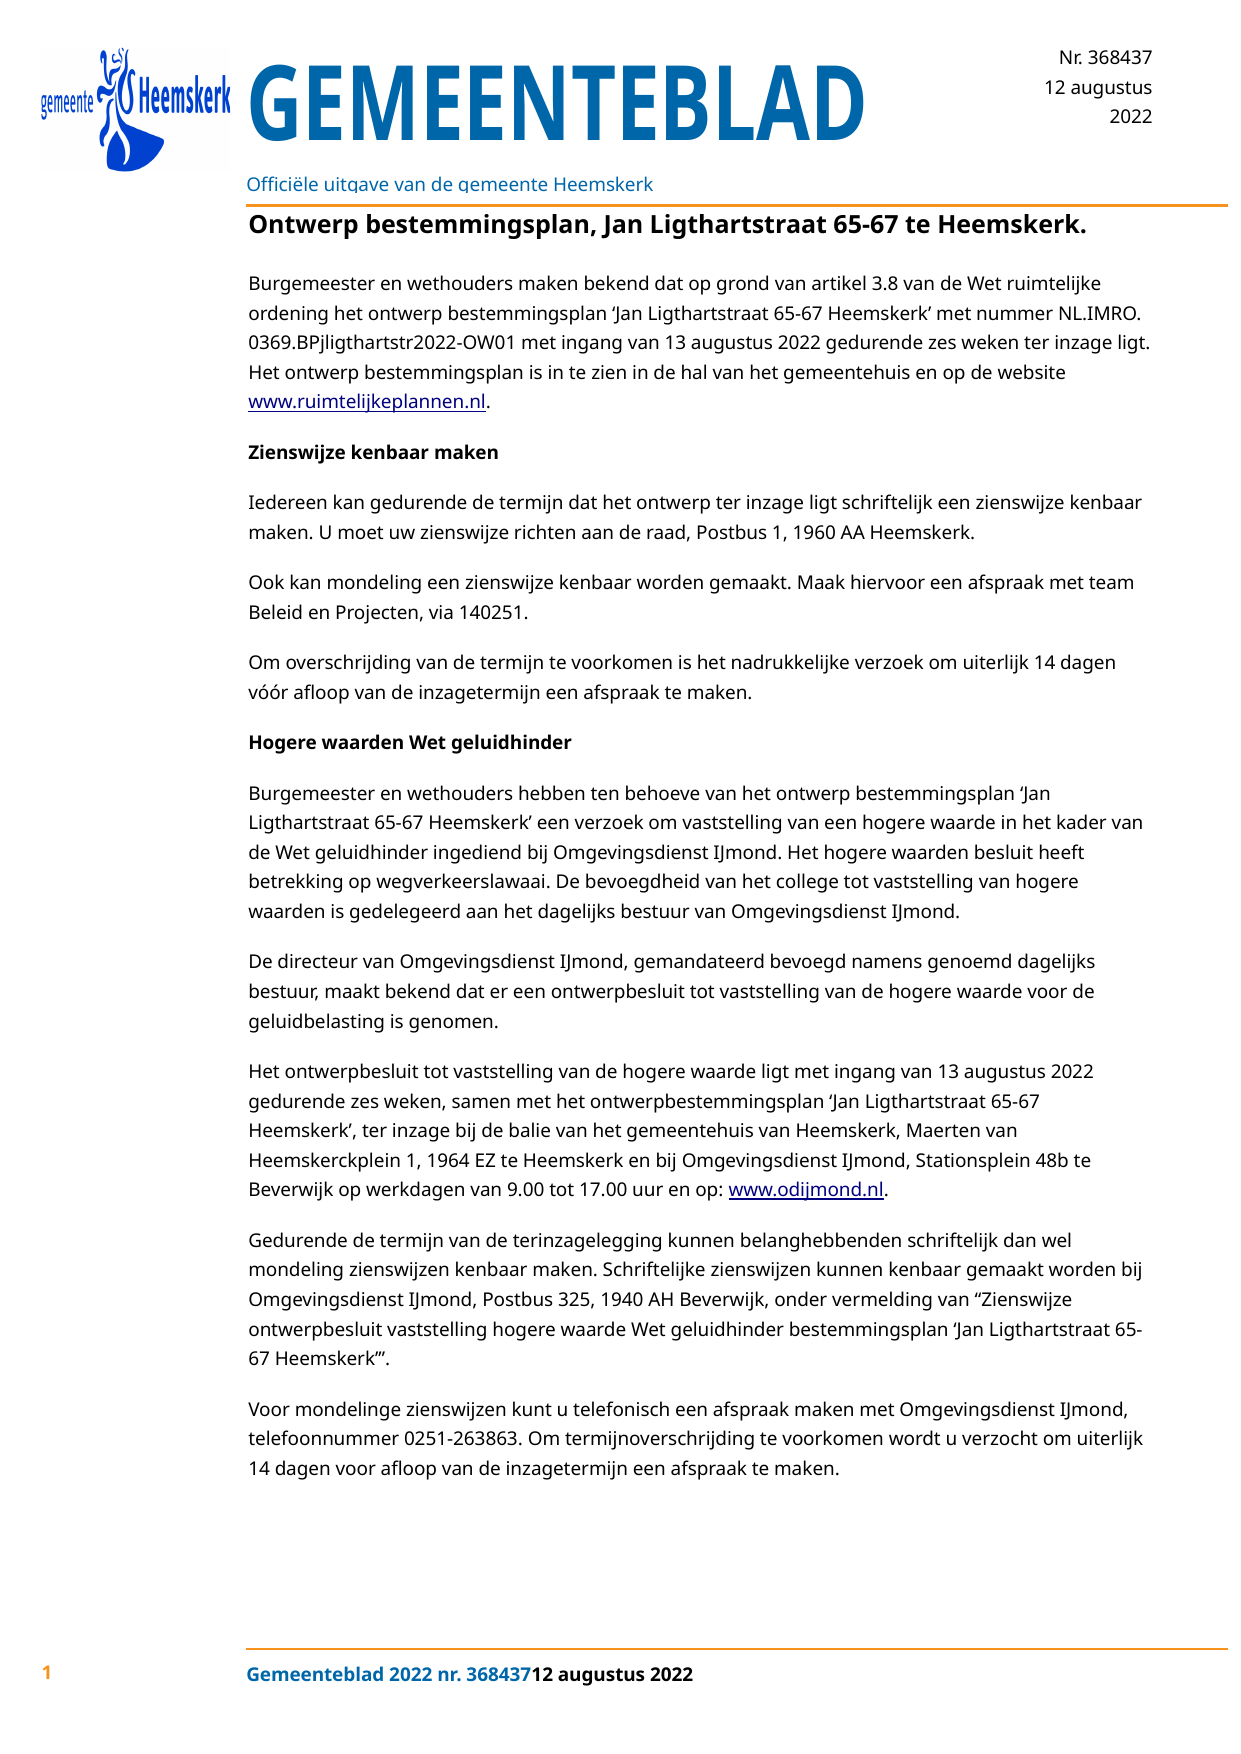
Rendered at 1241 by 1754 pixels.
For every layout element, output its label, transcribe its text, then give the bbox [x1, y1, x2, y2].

text Voor mondelinge zienswijzen kunt u telefonisch een afspraak maken met Omgevingsdienst IJmond, telefoonnummer 0251-263863. Om termijnoverschrijding te voorkomen wordt u verzocht om uiterlijk 14 dagen voor afloop van de inzagetermijn een afspraak te maken. [248, 1396, 1152, 1481]
text Iedereen kan gedurende de termijn dat het ontwerp ter inzage ligt schriftelijk een zienswijze kenbaar maken. U moet uw zienswijze richten aan de raad, Postbus 1, 1960 AA Heemskerk. [248, 489, 1152, 545]
text Ook kan mondeling een zienswijze kenbaar worden gemaakt. Maak hiervoor een afspraak met team Beleid en Projecten, via 140251. [248, 569, 1152, 625]
text Burgemeester en wethouders hebben ten behoeve van het ontwerp bestemmingsplan ‘Jan Ligthartstraat 65-67 Heemskerk’ een verzoek om vaststelling van een hogere waarde in het kader van de Wet geluidhinder ingediend bij Omgevingsdienst IJmond. Het hogere waarden besluit heeft betrekking op wegverkeerslawaai. De bevoegdheid van het college tot vaststelling van hogere waarden is gedelegeerd aan het dagelijks bestuur van Omgevingsdienst IJmond. [248, 780, 1152, 924]
text Om overschrijding van de termijn te voorkomen is het nadrukkelijke verzoek om uiterlijk 14 dagen vóór afloop van de inzagetermijn een afspraak te maken. [248, 649, 1152, 705]
text Burgemeester en wethouders maken bekend dat op grond van artikel 3.8 van de Wet ruimtelijke ordening het ontwerp bestemmingsplan ‘Jan Ligthartstraat 65-67 Heemskerk’ met nummer NL.IMRO. 0369.BPjligthartstr2022-OW01 met ingang van 13 augustus 2022 gedurende zes weken ter inzage ligt. Het ontwerp bestemmingsplan is in te zien in de hal van het gemeentehuis en op de website www.ruimtelijkeplannen.nl. [248, 270, 1152, 414]
text Gedurende de termijn van de terinzagelegging kunnen belanghebbenden schriftelijk dan wel mondeling zienswijzen kenbaar maken. Schriftelijke zienswijzen kunnen kenbaar gemaakt worden bij Omgevingsdienst IJmond, Postbus 325, 1940 AH Beverwijk, onder vermelding van “Zienswijze ontwerpbesluit vaststelling hogere waarde Wet geluidhinder bestemmingsplan ‘Jan Ligthartstraat 65-67 Heemskerk’”. [248, 1227, 1152, 1371]
text Ontwerp bestemmingsplan, Jan Ligthartstraat 65-67 te Heemskerk. [248, 207, 1152, 241]
text Hogere waarden Wet geluidhinder [248, 729, 1152, 755]
text De directeur van Omgevingsdienst IJmond, gemandateerd bevoegd namens genoemd dagelijks bestuur, maakt bekend dat er een ontwerpbesluit tot vaststelling van de hogere waarde voor de geluidbelasting is genomen. [248, 949, 1152, 1033]
picture [41, 47, 231, 172]
text Zienswijze kenbaar maken [248, 439, 1152, 465]
text Het ontwerpbesluit tot vaststelling van de hogere waarde ligt met ingang van 13 augustus 2022 gedurende zes weken, samen met het ontwerpbestemmingsplan ‘Jan Ligthartstraat 65-67 Heemskerk’, ter inzage bij de balie van het gemeentehuis van Heemskerk, Maerten van Heemskerckplein 1, 1964 EZ te Heemskerk en bij Omgevingsdienst IJmond, Stationsplein 48b te Beverwijk op werkdagen van 9.00 tot 17.00 uur en op: www.odijmond.nl. [248, 1058, 1152, 1202]
